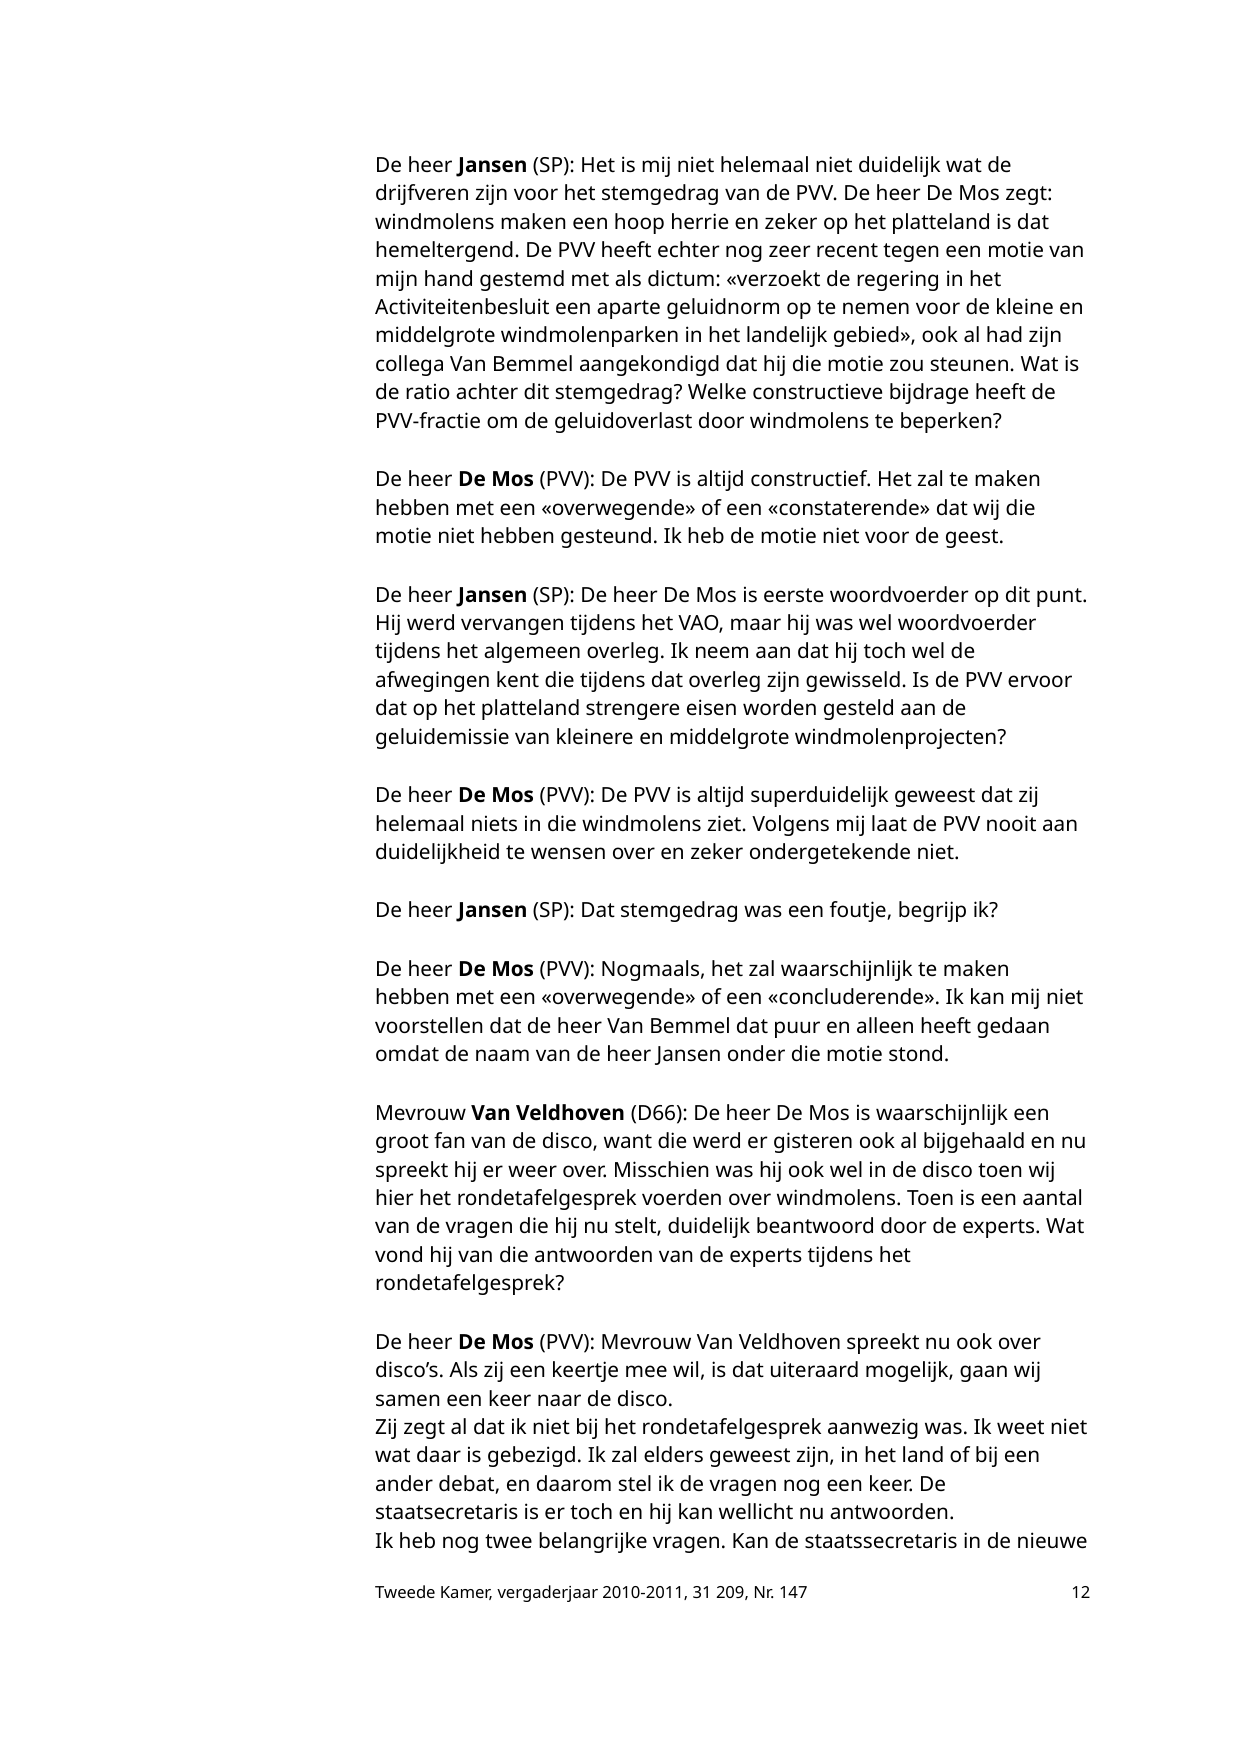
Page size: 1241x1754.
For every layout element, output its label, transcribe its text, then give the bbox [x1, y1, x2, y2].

text De heer De Mos (PVV): De PVV is altijd constructief. Het zal te maken hebben met een «overwegende» of een «constaterende» dat wij die motie niet hebben gesteund. Ik heb de motie niet voor de geest. [375, 464, 1090, 550]
text Mevrouw Van Veldhoven (D66): De heer De Mos is waarschijnlijk een groot fan van de disco, want die werd er gisteren ook al bijgehaald en nu spreekt hij er weer over. Misschien was hij ook wel in de disco toen wij hier het rondetafelgesprek voerden over windmolens. Toen is een aantal van de vragen die hij nu stelt, duidelijk beantwoord door de experts. Wat vond hij van die antwoorden van de experts tijdens het rondetafelgesprek? [375, 1098, 1090, 1297]
text De heer De Mos (PVV): Nogmaals, het zal waarschijnlijk te maken hebben met een «overwegende» of een «concluderende». Ik kan mij niet voorstellen dat de heer Van Bemmel dat puur en alleen heeft gedaan omdat de naam van de heer Jansen onder die motie stond. [375, 954, 1090, 1068]
text De heer Jansen (SP): De heer De Mos is eerste woordvoerder op dit punt. Hij werd vervangen tijdens het VAO, maar hij was wel woordvoerder tijdens het algemeen overleg. Ik neem aan dat hij toch wel de afwegingen kent die tijdens dat overleg zijn gewisseld. Is de PVV ervoor dat op het platteland strengere eisen worden gesteld aan de geluidemissie van kleinere en middelgrote windmolenprojecten? [375, 580, 1090, 750]
text Zij zegt al dat ik niet bij het rondetafelgesprek aanwezig was. Ik weet niet wat daar is gebezigd. Ik zal elders geweest zijn, in het land of bij een ander debat, en daarom stel ik de vragen nog een keer. De staatsecretaris is er toch en hij kan wellicht nu antwoorden. [375, 1412, 1090, 1526]
text De heer De Mos (PVV): De PVV is altijd superduidelijk geweest dat zij helemaal niets in die windmolens ziet. Volgens mij laat de PVV nooit aan duidelijkheid te wensen over en zeker ondergetekende niet. [375, 780, 1090, 866]
text De heer Jansen (SP): Het is mij niet helemaal niet duidelijk wat de drijfveren zijn voor het stemgedrag van de PVV. De heer De Mos zegt: windmolens maken een hoop herrie en zeker op het platteland is dat hemeltergend. De PVV heeft echter nog zeer recent tegen een motie van mijn hand gestemd met als dictum: «verzoekt de regering in het Activiteitenbesluit een aparte geluidnorm op te nemen voor de kleine en middelgrote windmolenparken in het landelijk gebied», ook al had zijn collega Van Bemmel aangekondigd dat hij die motie zou steunen. Wat is de ratio achter dit stemgedrag? Welke constructieve bijdrage heeft de PVV-fractie om de geluidoverlast door windmolens te beperken? [375, 150, 1090, 434]
text Ik heb nog twee belangrijke vragen. Kan de staatssecretaris in de nieuwe [375, 1526, 1090, 1554]
text De heer De Mos (PVV): Mevrouw Van Veldhoven spreekt nu ook over disco’s. Als zij een keertje mee wil, is dat uiteraard mogelijk, gaan wij samen een keer naar de disco. [375, 1327, 1090, 1412]
text De heer Jansen (SP): Dat stemgedrag was een foutje, begrijp ik? [375, 896, 1090, 924]
